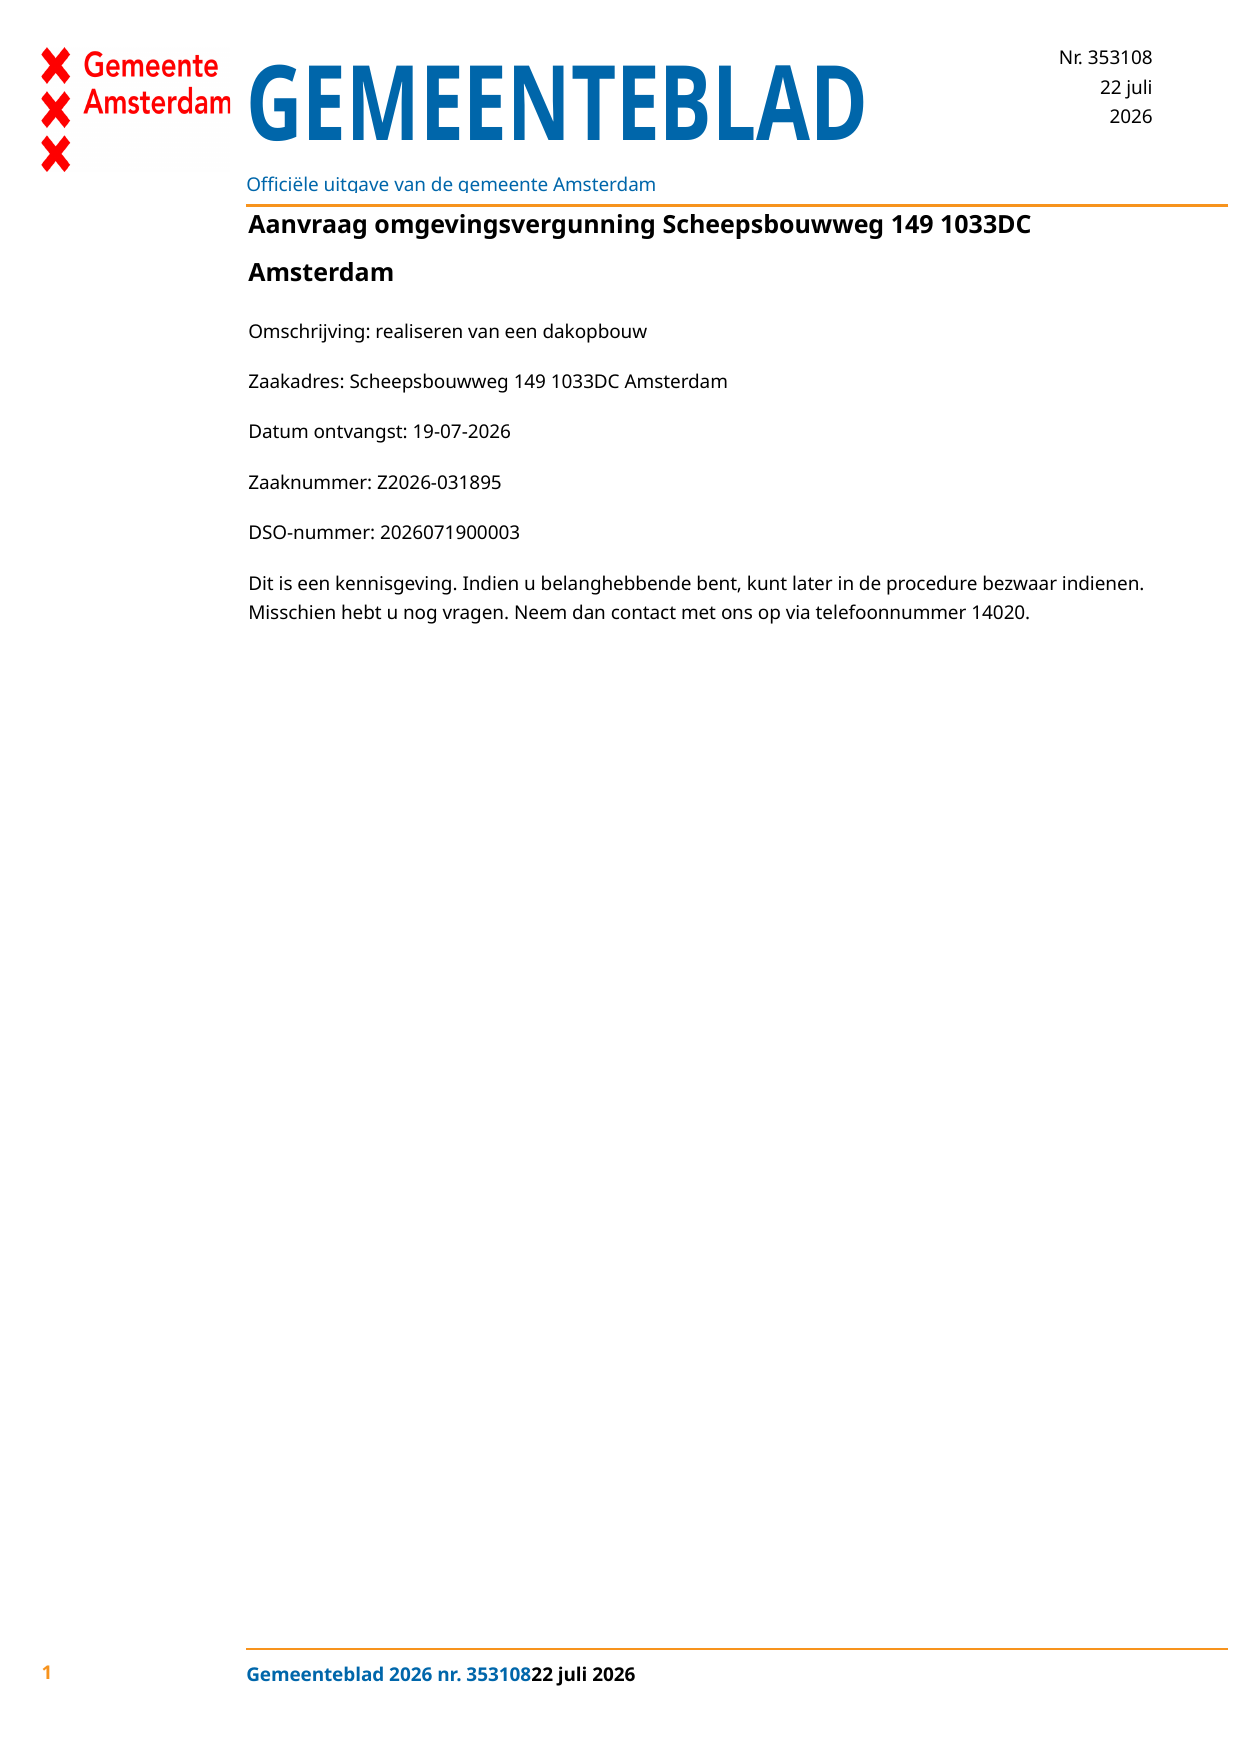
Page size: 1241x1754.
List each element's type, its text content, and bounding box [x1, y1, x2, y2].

text Zaakadres: Scheepsbouwweg 149 1033DC Amsterdam [248, 368, 1152, 394]
text Zaaknummer: Z2026-031895 [248, 469, 1152, 495]
text Datum ontvangst: 19-07-2026 [248, 419, 1152, 444]
text Aanvraag omgevingsvergunning Scheepsbouwweg 149 1033DC Amsterdam [248, 207, 1152, 288]
text Dit is een kennisgeving. Indien u belanghebbende bent, kunt later in de procedure bezwaar indienen. Misschien hebt u nog vragen. Neem dan contact met ons op via telefoonnummer 14020. [248, 570, 1152, 625]
text Omschrijving: realiseren van een dakopbouw [248, 318, 1152, 344]
picture [41, 47, 231, 172]
text DSO-nummer: 2026071900003 [248, 519, 1152, 545]
